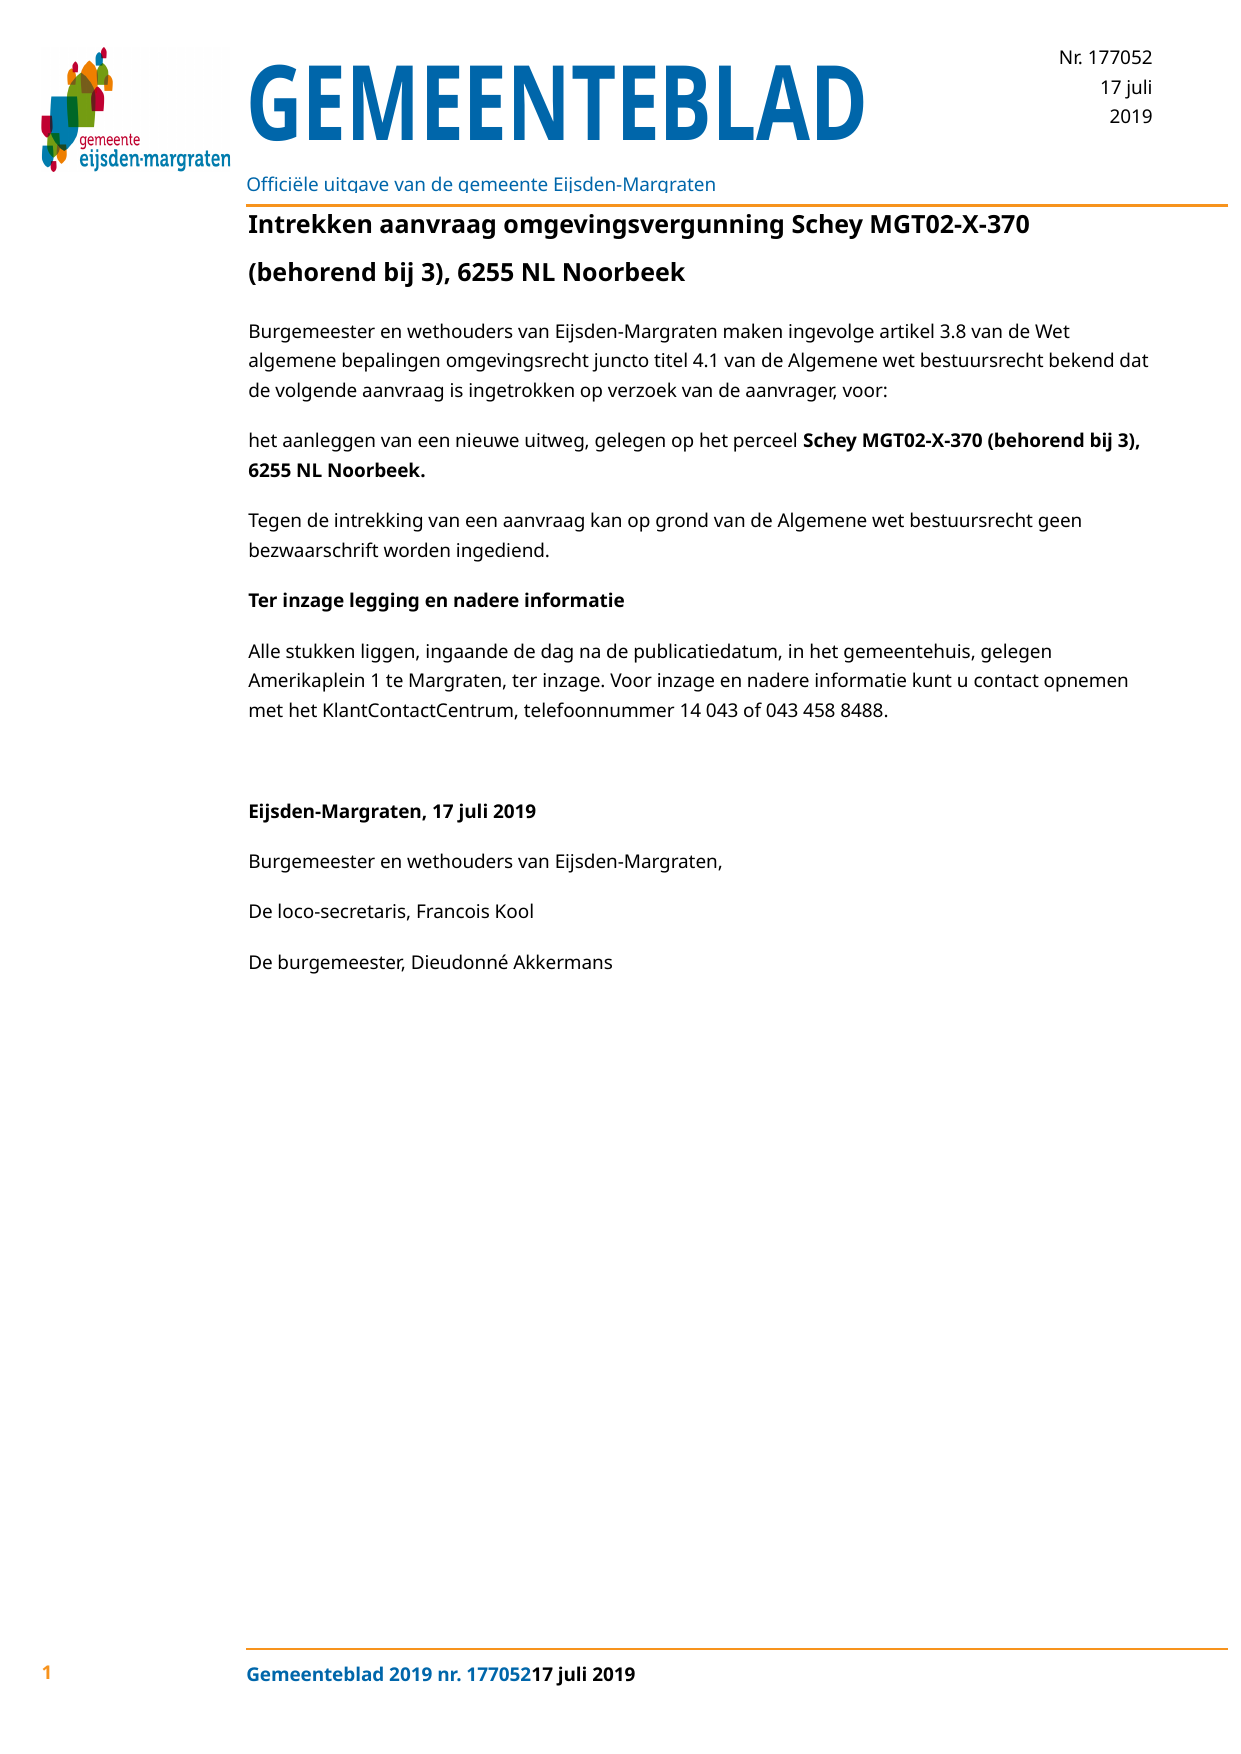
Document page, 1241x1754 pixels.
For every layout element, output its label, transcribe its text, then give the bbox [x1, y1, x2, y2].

picture [41, 47, 231, 172]
text De burgemeester, Dieudonné Akkermans [248, 949, 1152, 975]
text het aanleggen van een nieuwe uitweg, gelegen op het perceel Schey MGT02-X-370 (behorend bij 3), 6255 NL Noorbeek. [248, 427, 1152, 483]
text Burgemeester en wethouders van Eijsden-Margraten maken ingevolge artikel 3.8 van de Wet algemene bepalingen omgevingsrecht juncto titel 4.1 van de Algemene wet bestuursrecht bekend dat de volgende aanvraag is ingetrokken op verzoek van de aanvrager, voor: [248, 318, 1152, 403]
text Burgemeester en wethouders van Eijsden-Margraten, [248, 848, 1152, 874]
text Ter inzage legging en nadere informatie [248, 587, 1152, 613]
text Alle stukken liggen, ingaande de dag na de publicatiedatum, in het gemeentehuis, gelegen Amerikaplein 1 te Margraten, ter inzage. Voor inzage en nadere informatie kunt u contact opnemen met het KlantContactCentrum, telefoonnummer 14 043 of 043 458 8488. [248, 638, 1152, 723]
text Intrekken aanvraag omgevingsvergunning Schey MGT02-X-370 (behorend bij 3), 6255 NL Noorbeek [248, 207, 1152, 288]
text De loco-secretaris, Francois Kool [248, 899, 1152, 924]
text Tegen de intrekking van een aanvraag kan op grond van de Algemene wet bestuursrecht geen bezwaarschrift worden ingediend. [248, 507, 1152, 563]
text Eijsden-Margraten, 17 juli 2019 [248, 798, 1152, 824]
